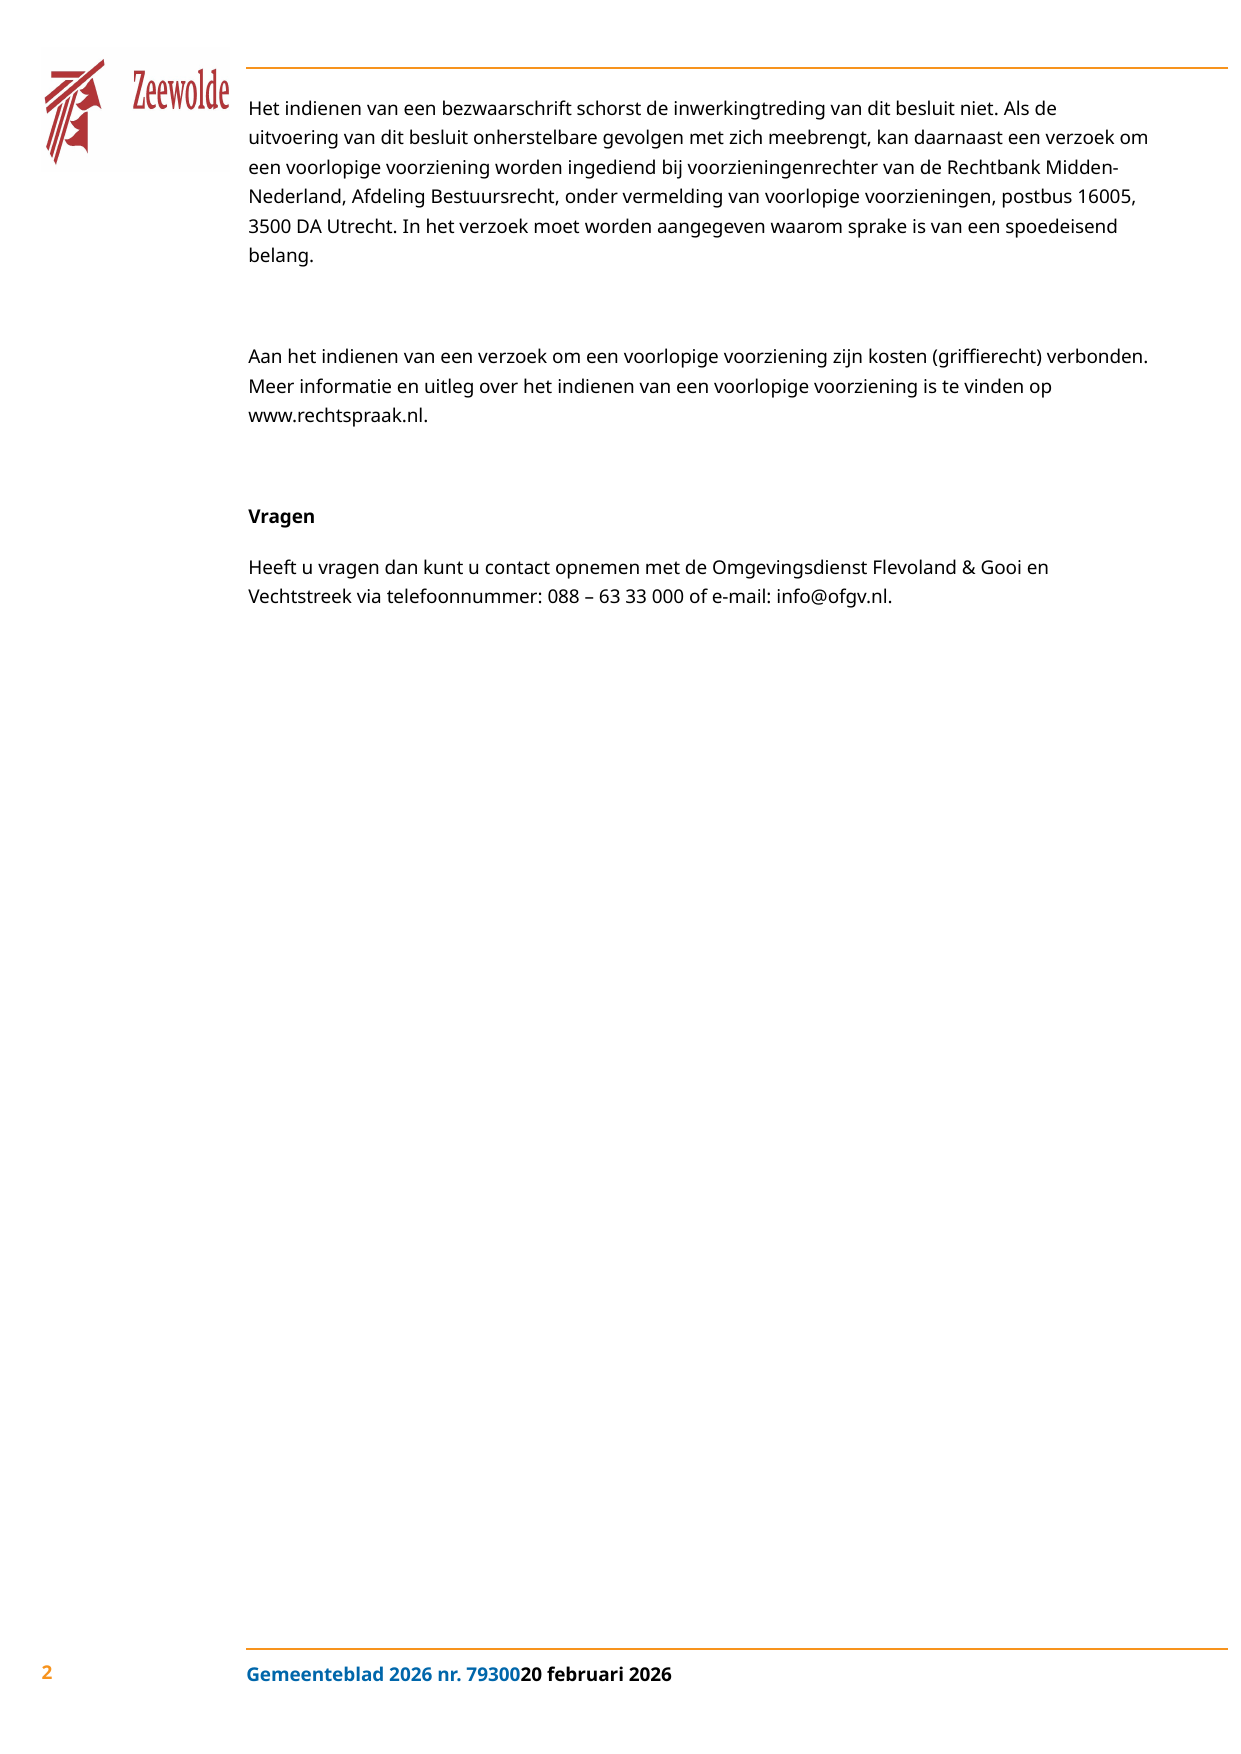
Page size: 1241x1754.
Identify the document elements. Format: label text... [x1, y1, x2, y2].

text Vragen [248, 503, 1152, 529]
text Heeft u vragen dan kunt u contact opnemen met de Omgevingsdienst Flevoland & Gooi en Vechtstreek via telefoonnummer: 088 – 63 33 000 of e-mail: info@ofgv.nl. [248, 554, 1152, 609]
text Aan het indienen van een verzoek om een voorlopige voorziening zijn kosten (griffierecht) verbonden. Meer informatie en uitleg over het indienen van een voorlopige voorziening is te vinden op www.rechtspraak.nl. [248, 343, 1152, 428]
text Het indienen van een bezwaarschrift schorst de inwerkingtreding van dit besluit niet. Als de uitvoering van dit besluit onherstelbare gevolgen met zich meebrengt, kan daarnaast een verzoek om een voorlopige voorziening worden ingediend bij voorzieningenrechter van de Rechtbank Midden-Nederland, Afdeling Bestuursrecht, onder vermelding van voorlopige voorzieningen, postbus 16005, 3500 DA Utrecht. In het verzoek moet worden aangegeven waarom sprake is van een spoedeisend belang. [248, 95, 1152, 268]
picture [41, 47, 231, 172]
